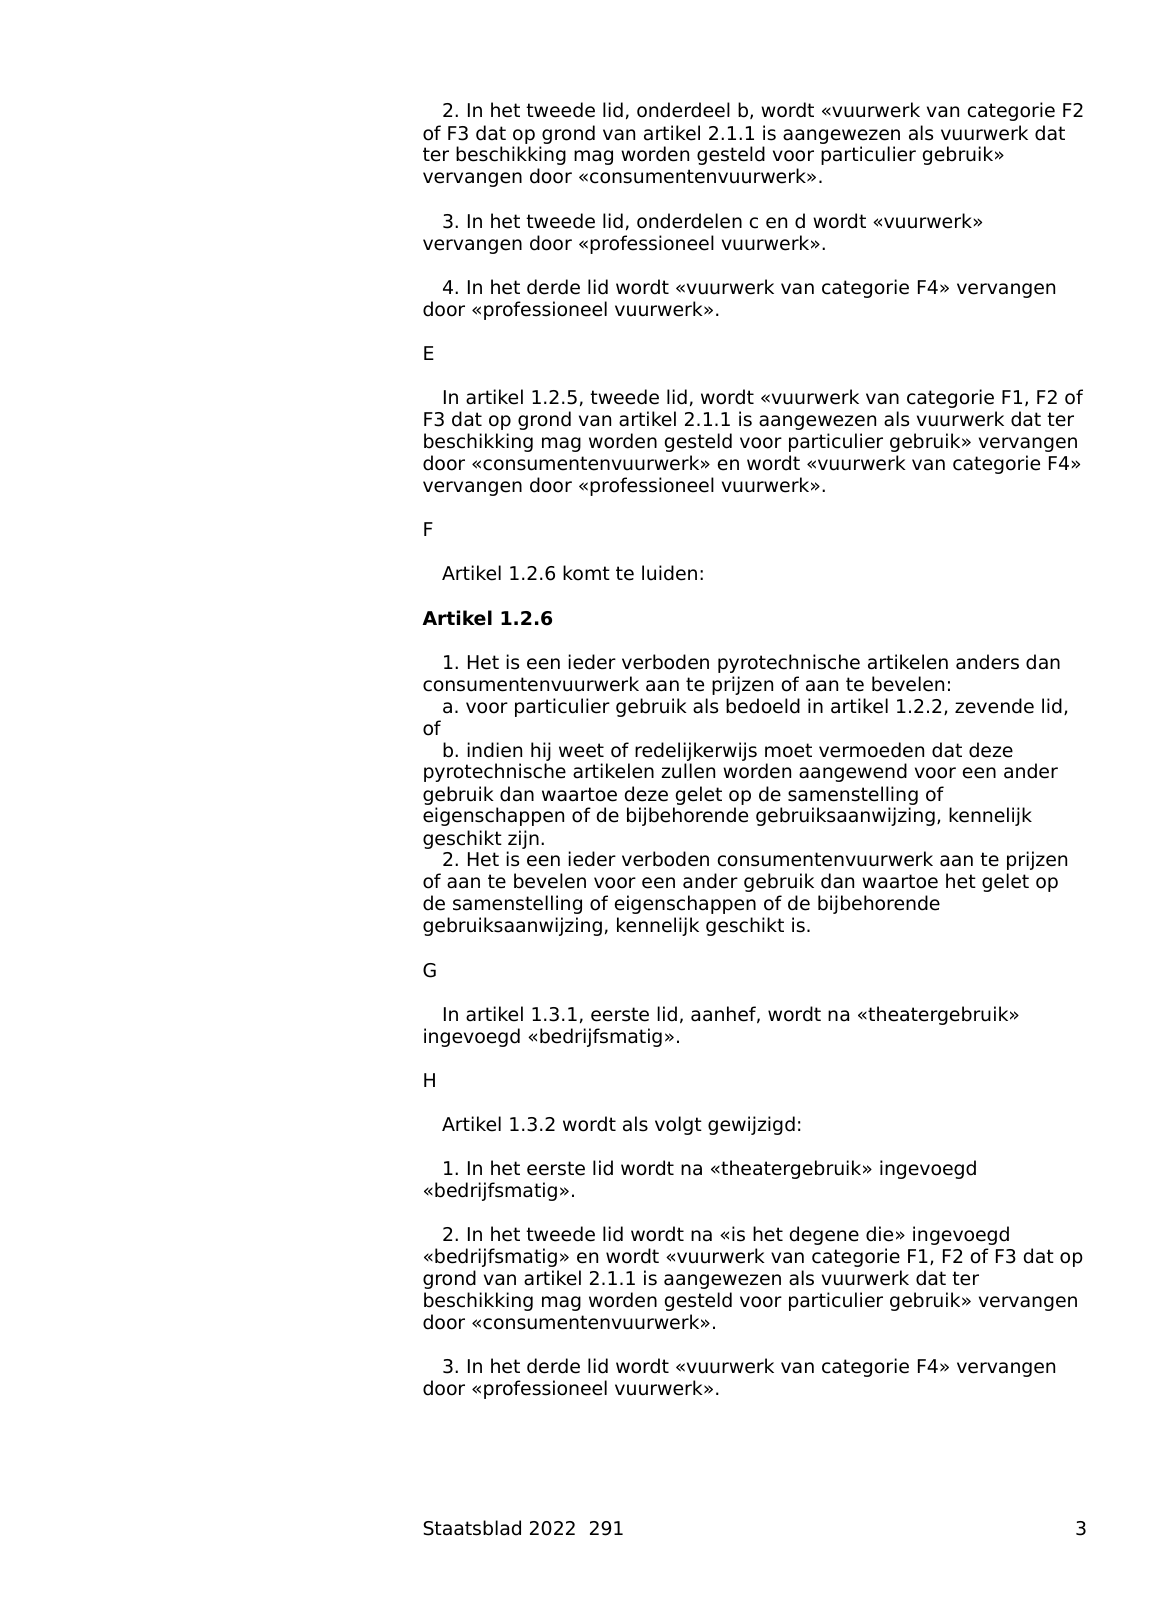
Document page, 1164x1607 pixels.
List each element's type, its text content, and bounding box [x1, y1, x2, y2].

subtitle Artikel 1.2.6 [422, 607, 1087, 629]
text 1. Het is een ieder verboden pyrotechnische artikelen anders dan consumentenvuurwerk aan te prijzen of aan te bevelen: [422, 652, 1087, 696]
text 3. In het derde lid wordt «vuurwerk van categorie F4» vervangen door «professioneel vuurwerk». [422, 1356, 1087, 1400]
text In artikel 1.3.1, eerste lid, aanhef, wordt na «theatergebruik» ingevoegd «bedrijfsmatig». [422, 1004, 1087, 1048]
text F [422, 519, 1087, 541]
text 2. Het is een ieder verboden consumentenvuurwerk aan te prijzen of aan te bevelen voor een ander gebruik dan waartoe het gelet op de samenstelling of eigenschappen of de bijbehorende gebruiksaanwijzing, kennelijk geschikt is. [422, 849, 1087, 937]
text Artikel 1.3.2 wordt als volgt gewijzigd: [422, 1114, 1087, 1136]
text E [422, 343, 1087, 365]
text a. voor particulier gebruik als bedoeld in artikel 1.2.2, zevende lid, of [422, 696, 1087, 739]
text 1. In het eerste lid wordt na «theatergebruik» ingevoegd «bedrijfsmatig». [422, 1158, 1087, 1202]
text Artikel 1.2.6 komt te luiden: [422, 563, 1087, 585]
text b. indien hij weet of redelijkerwijs moet vermoeden dat deze pyrotechnische artikelen zullen worden aangewend voor een ander gebruik dan waartoe deze gelet op de samenstelling of eigenschappen of de bijbehorende gebruiksaanwijzing, kennelijk geschikt zijn. [422, 739, 1087, 849]
text In artikel 1.2.5, tweede lid, wordt «vuurwerk van categorie F1, F2 of F3 dat op grond van artikel 2.1.1 is aangewezen als vuurwerk dat ter beschikking mag worden gesteld voor particulier gebruik» vervangen door «consumentenvuurwerk» en wordt «vuurwerk van categorie F4» vervangen door «professioneel vuurwerk». [422, 387, 1087, 497]
text H [422, 1070, 1087, 1092]
text 3. In het tweede lid, onderdelen c en d wordt «vuurwerk» vervangen door «professioneel vuurwerk». [422, 211, 1087, 254]
text 2. In het tweede lid wordt na «is het degene die» ingevoegd «bedrijfsmatig» en wordt «vuurwerk van categorie F1, F2 of F3 dat op grond van artikel 2.1.1 is aangewezen als vuurwerk dat ter beschikking mag worden gesteld voor particulier gebruik» vervangen door «consumentenvuurwerk». [422, 1224, 1087, 1334]
text 4. In het derde lid wordt «vuurwerk van categorie F4» vervangen door «professioneel vuurwerk». [422, 277, 1087, 321]
text G [422, 959, 1087, 981]
text 2. In het tweede lid, onderdeel b, wordt «vuurwerk van categorie F2 of F3 dat op grond van artikel 2.1.1 is aangewezen als vuurwerk dat ter beschikking mag worden gesteld voor particulier gebruik» vervangen door «consumentenvuurwerk». [422, 100, 1087, 188]
